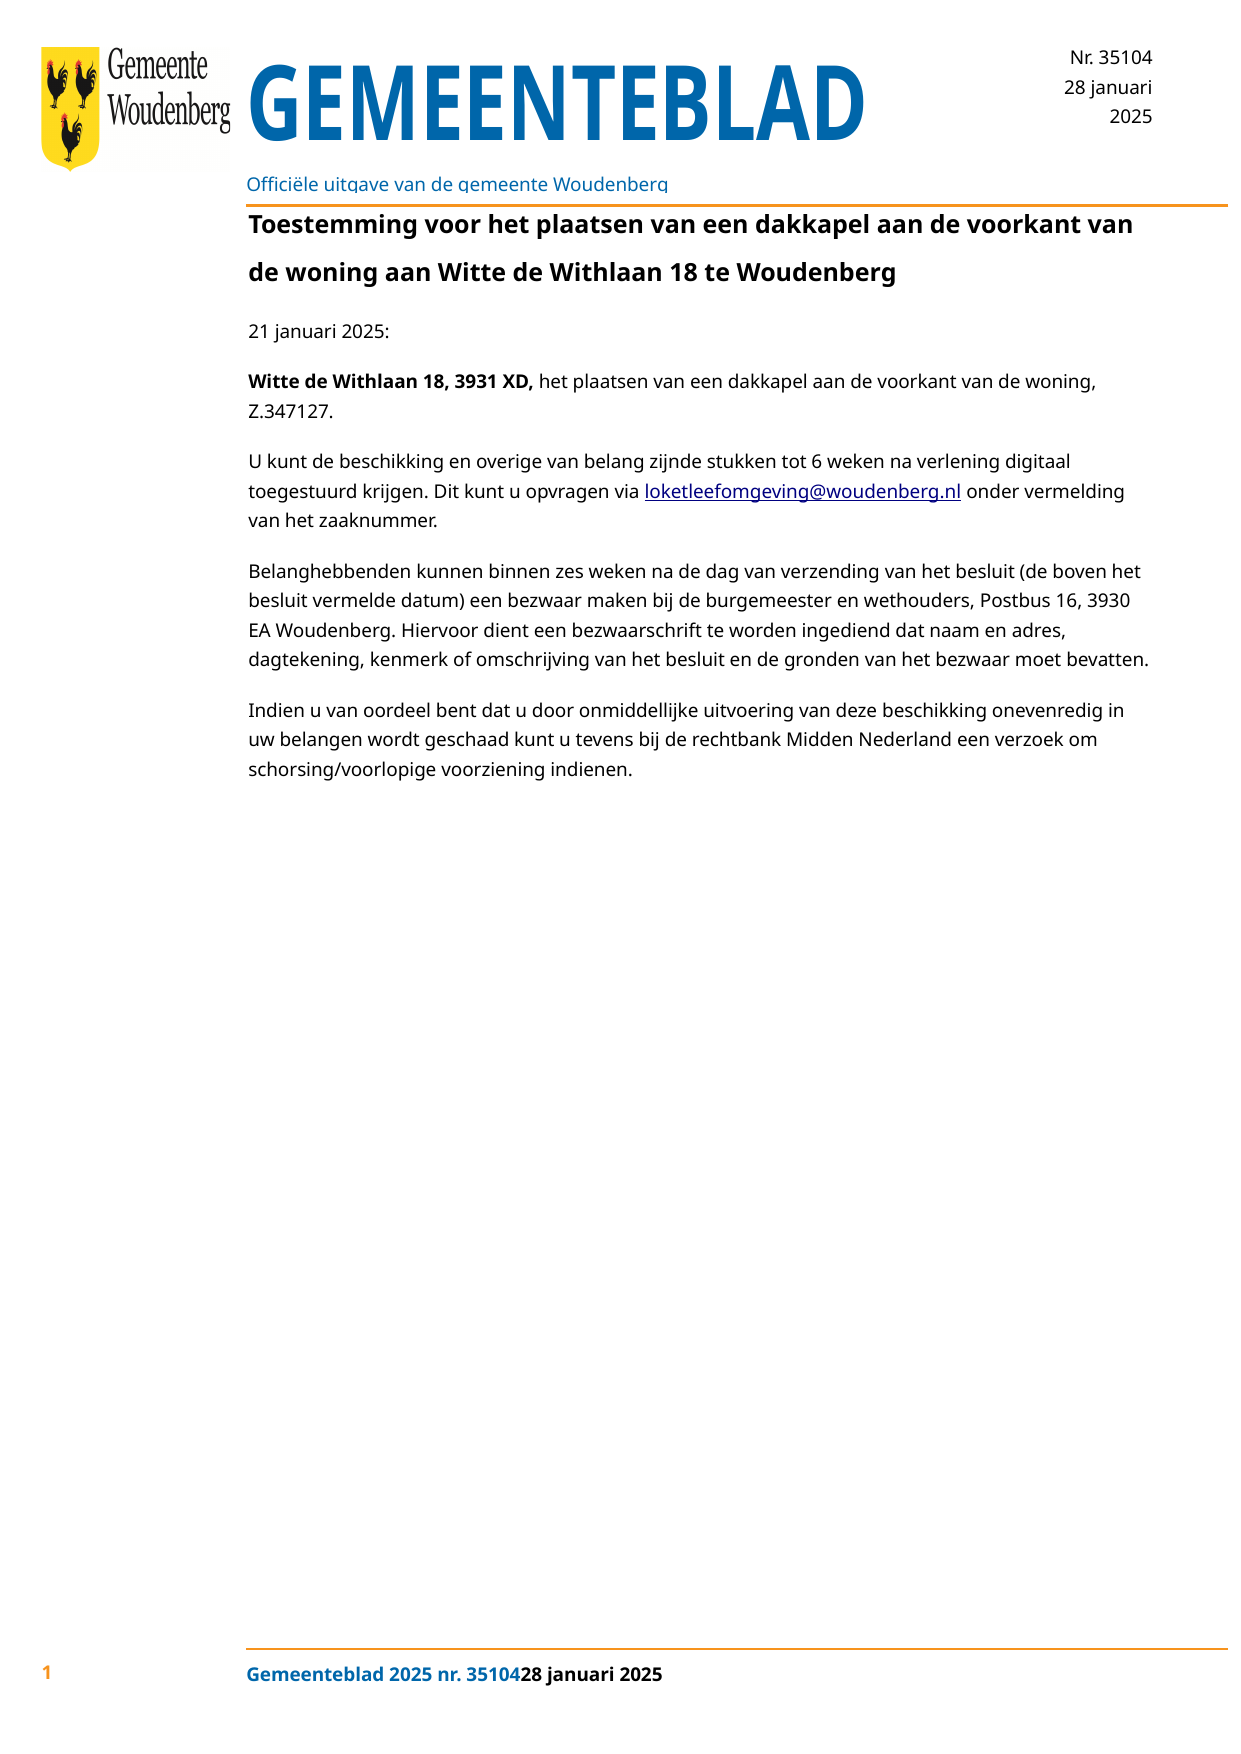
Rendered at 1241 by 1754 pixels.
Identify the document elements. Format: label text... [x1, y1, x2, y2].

text 21 januari 2025: [248, 318, 1152, 344]
text Witte de Withlaan 18, 3931 XD, het plaatsen van een dakkapel aan de voorkant van de woning, Z.347127. [248, 368, 1152, 424]
text Toestemming voor het plaatsen van een dakkapel aan de voorkant van de woning aan Witte de Withlaan 18 te Woudenberg [248, 207, 1152, 288]
text Indien u van oordeel bent dat u door onmiddellijke uitvoering van deze beschikking onevenredig in uw belangen wordt geschaad kunt u tevens bij de rechtbank Midden Nederland een verzoek om schorsing/voorlopige voorziening indienen. [248, 697, 1152, 782]
text Belanghebbenden kunnen binnen zes weken na de dag van verzending van het besluit (de boven het besluit vermelde datum) een bezwaar maken bij de burgemeester en wethouders, Postbus 16, 3930 EA Woudenberg. Hiervoor dient een bezwaarschrift te worden ingediend dat naam en adres, dagtekening, kenmerk of omschrijving van het besluit en de gronden van het bezwaar moet bevatten. [248, 558, 1152, 672]
picture [41, 47, 231, 172]
text U kunt de beschikking en overige van belang zijnde stukken tot 6 weken na verlening digitaal toegestuurd krijgen. Dit kunt u opvragen via loketleefomgeving@woudenberg.nl onder vermelding van het zaaknummer. [248, 448, 1152, 533]
